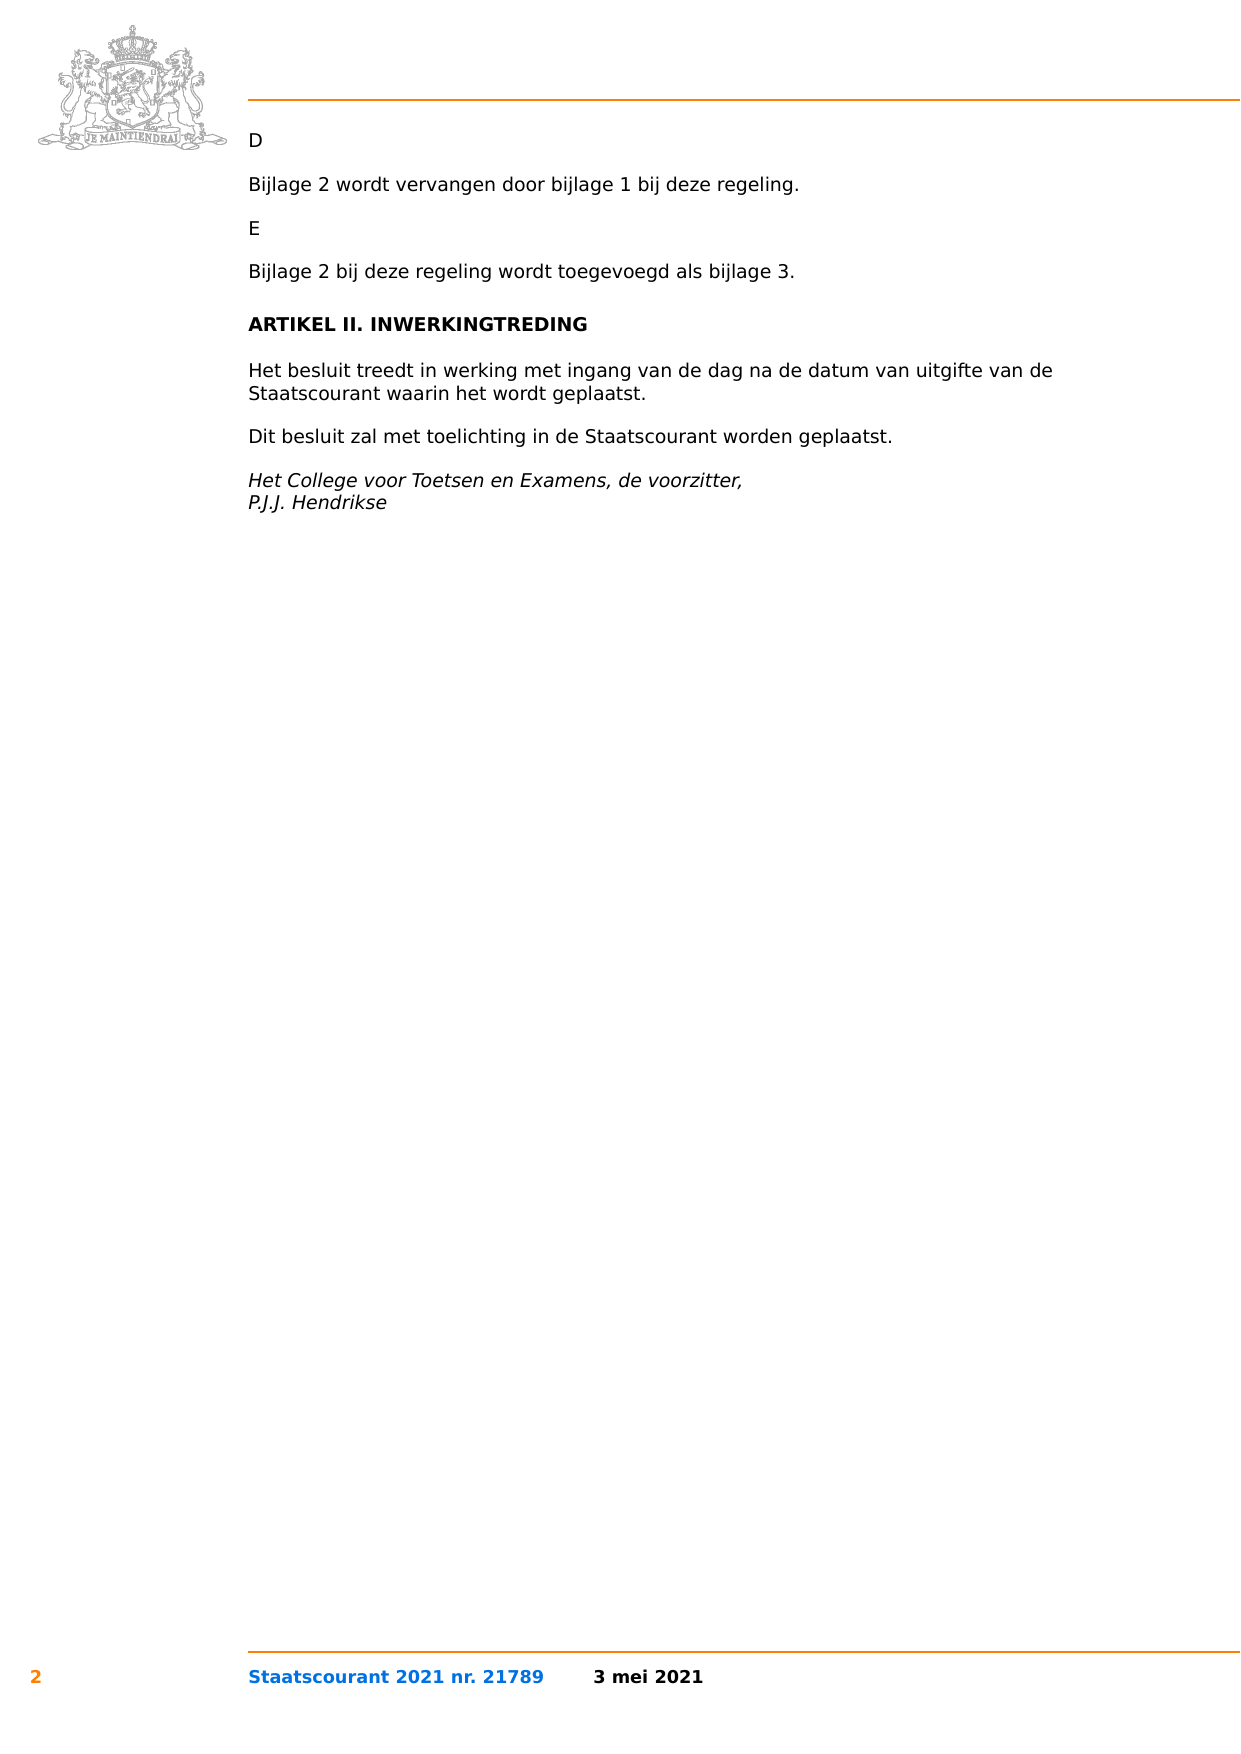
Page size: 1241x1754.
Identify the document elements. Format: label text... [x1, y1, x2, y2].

text Het besluit treedt in werking met ingang van de dag na de datum van uitgifte van de Staatscourant waarin het wordt geplaatst. [248, 360, 1163, 404]
text Bijlage 2 bij deze regeling wordt toegevoegd als bijlage 3. [248, 261, 1163, 283]
text E [248, 218, 1163, 239]
text D [248, 130, 1163, 152]
text Het College voor Toetsen en Examens, de voorzitter, P.J.J. Hendrikse [248, 470, 1163, 514]
picture [38, 25, 227, 150]
text Dit besluit zal met toelichting in de Staatscourant worden geplaatst. [248, 426, 1163, 448]
subtitle ARTIKEL II. INWERKINGTREDING [248, 313, 1163, 335]
text Bijlage 2 wordt vervangen door bijlage 1 bij deze regeling. [248, 174, 1163, 196]
